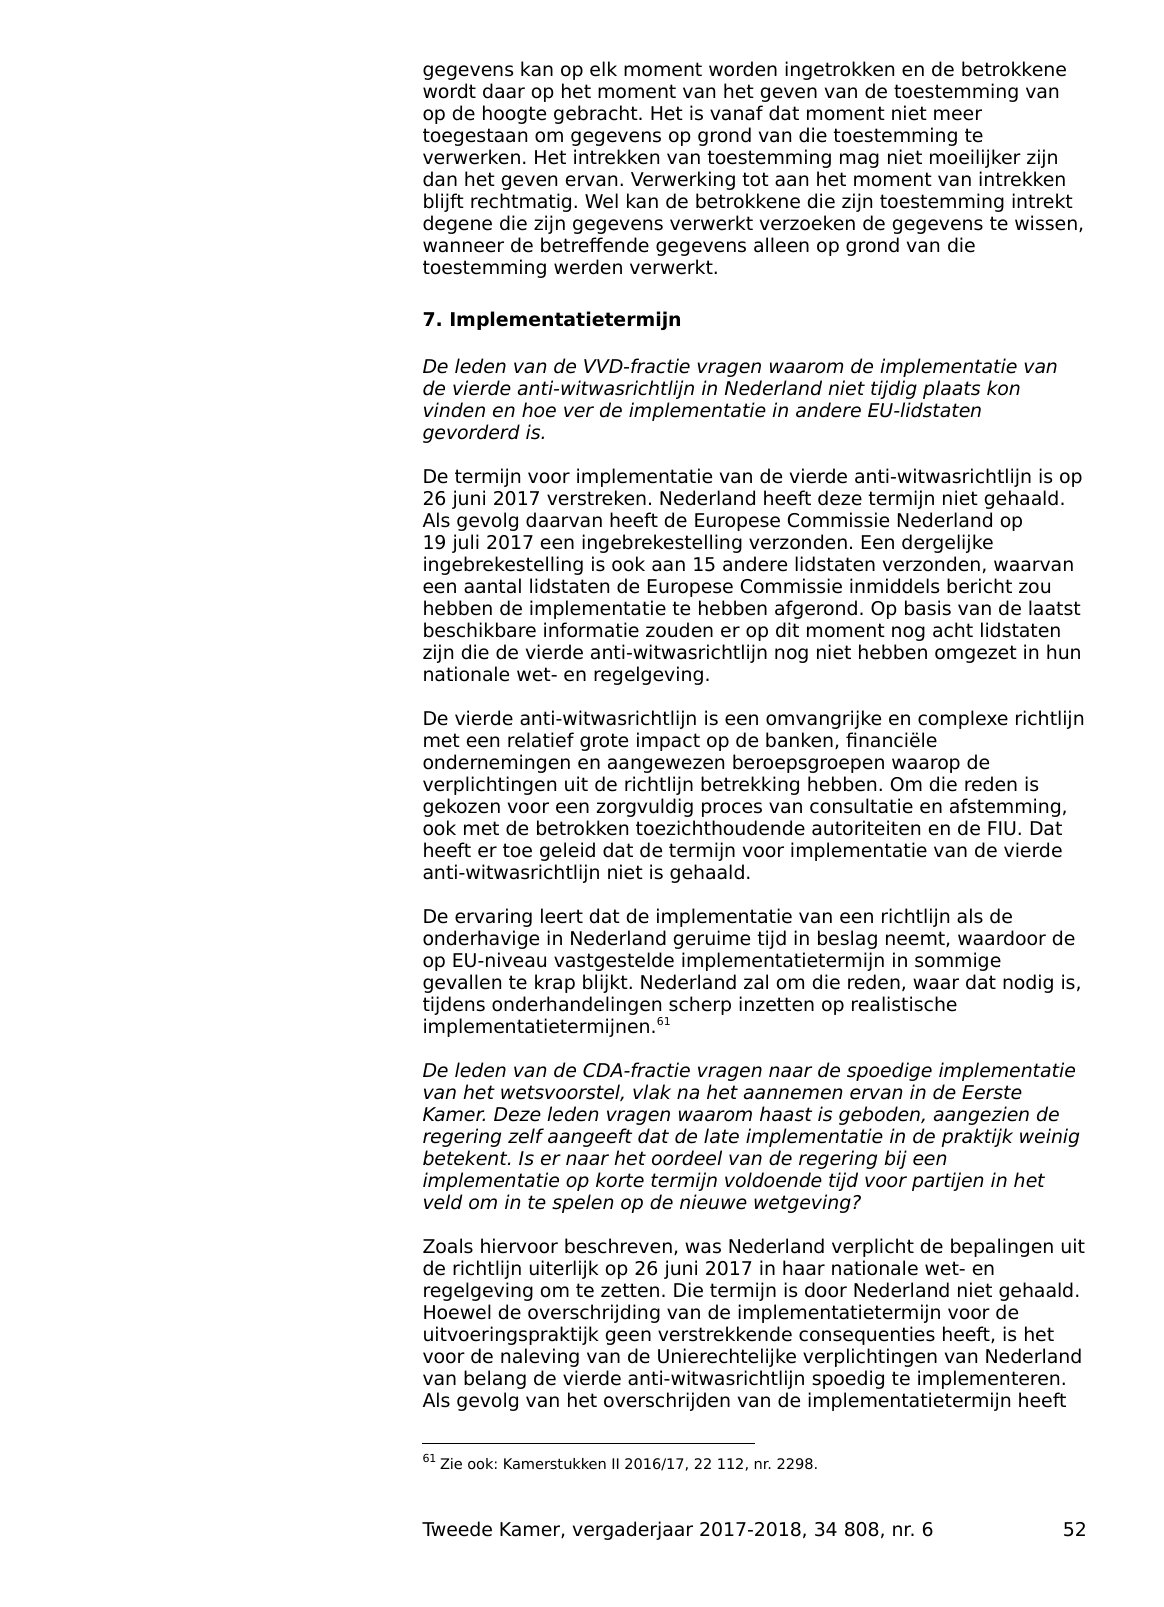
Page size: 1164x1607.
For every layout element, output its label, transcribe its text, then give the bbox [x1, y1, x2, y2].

text De leden van de CDA-fractie vragen naar de spoedige implementatie van het wetsvoorstel, vlak na het aannemen ervan in de Eerste Kamer. Deze leden vragen waarom haast is geboden, aangezien de regering zelf aangeeft dat de late implementatie in de praktijk weinig betekent. Is er naar het oordeel van de regering bij een implementatie op korte termijn voldoende tijd voor partijen in het veld om in te spelen op de nieuwe wetgeving? [422, 1060, 1087, 1214]
subtitle 7. Implementatietermijn [422, 309, 1087, 331]
text De ervaring leert dat de implementatie van een richtlijn als de onderhavige in Nederland geruime tijd in beslag neemt, waardoor de op EU-niveau vastgestelde implementatietermijn in sommige gevallen te krap blijkt. Nederland zal om die reden, waar dat nodig is, tijdens onderhandelingen scherp inzetten op realistische implementatietermijnen. [422, 906, 1087, 1038]
text Zoals hiervoor beschreven, was Nederland verplicht de bepalingen uit de richtlijn uiterlijk op 26 juni 2017 in haar nationale wet- en regelgeving om te zetten. Die termijn is door Nederland niet gehaald. Hoewel de overschrijding van de implementatietermijn voor de uitvoeringspraktijk geen verstrekkende consequenties heeft, is het voor de naleving van de Unierechtelijke verplichtingen van Nederland van belang de vierde anti-witwasrichtlijn spoedig te implementeren. Als gevolg van het overschrijden van de implementatietermijn heeft [422, 1236, 1087, 1412]
text De leden van de VVD-fractie vragen waarom de implementatie van de vierde anti-witwasrichtlijn in Nederland niet tijdig plaats kon vinden en hoe ver de implementatie in andere EU-lidstaten gevorderd is. [422, 356, 1087, 444]
text Zie ook: Kamerstukken II 2016/17, 22 112, nr. 2298. [422, 1452, 1087, 1474]
text De termijn voor implementatie van de vierde anti-witwasrichtlijn is op 26 juni 2017 verstreken. Nederland heeft deze termijn niet gehaald. Als gevolg daarvan heeft de Europese Commissie Nederland op 19 juli 2017 een ingebrekestelling verzonden. Een dergelijke ingebrekestelling is ook aan 15 andere lidstaten verzonden, waarvan een aantal lidstaten de Europese Commissie inmiddels bericht zou hebben de implementatie te hebben afgerond. Op basis van de laatst beschikbare informatie zouden er op dit moment nog acht lidstaten zijn die de vierde anti-witwasrichtlijn nog niet hebben omgezet in hun nationale wet- en regelgeving. [422, 466, 1087, 686]
text gegevens kan op elk moment worden ingetrokken en de betrokkene wordt daar op het moment van het geven van de toestemming van op de hoogte gebracht. Het is vanaf dat moment niet meer toegestaan om gegevens op grond van die toestemming te verwerken. Het intrekken van toestemming mag niet moeilijker zijn dan het geven ervan. Verwerking tot aan het moment van intrekken blijft rechtmatig. Wel kan de betrokkene die zijn toestemming intrekt degene die zijn gegevens verwerkt verzoeken de gegevens te wissen, wanneer de betreffende gegevens alleen op grond van die toestemming werden verwerkt. [422, 59, 1087, 279]
text De vierde anti-witwasrichtlijn is een omvangrijke en complexe richtlijn met een relatief grote impact op de banken, financiële ondernemingen en aangewezen beroepsgroepen waarop de verplichtingen uit de richtlijn betrekking hebben. Om die reden is gekozen voor een zorgvuldig proces van consultatie en afstemming, ook met de betrokken toezichthoudende autoriteiten en de FIU. Dat heeft er toe geleid dat de termijn voor implementatie van de vierde anti-witwasrichtlijn niet is gehaald. [422, 708, 1087, 884]
